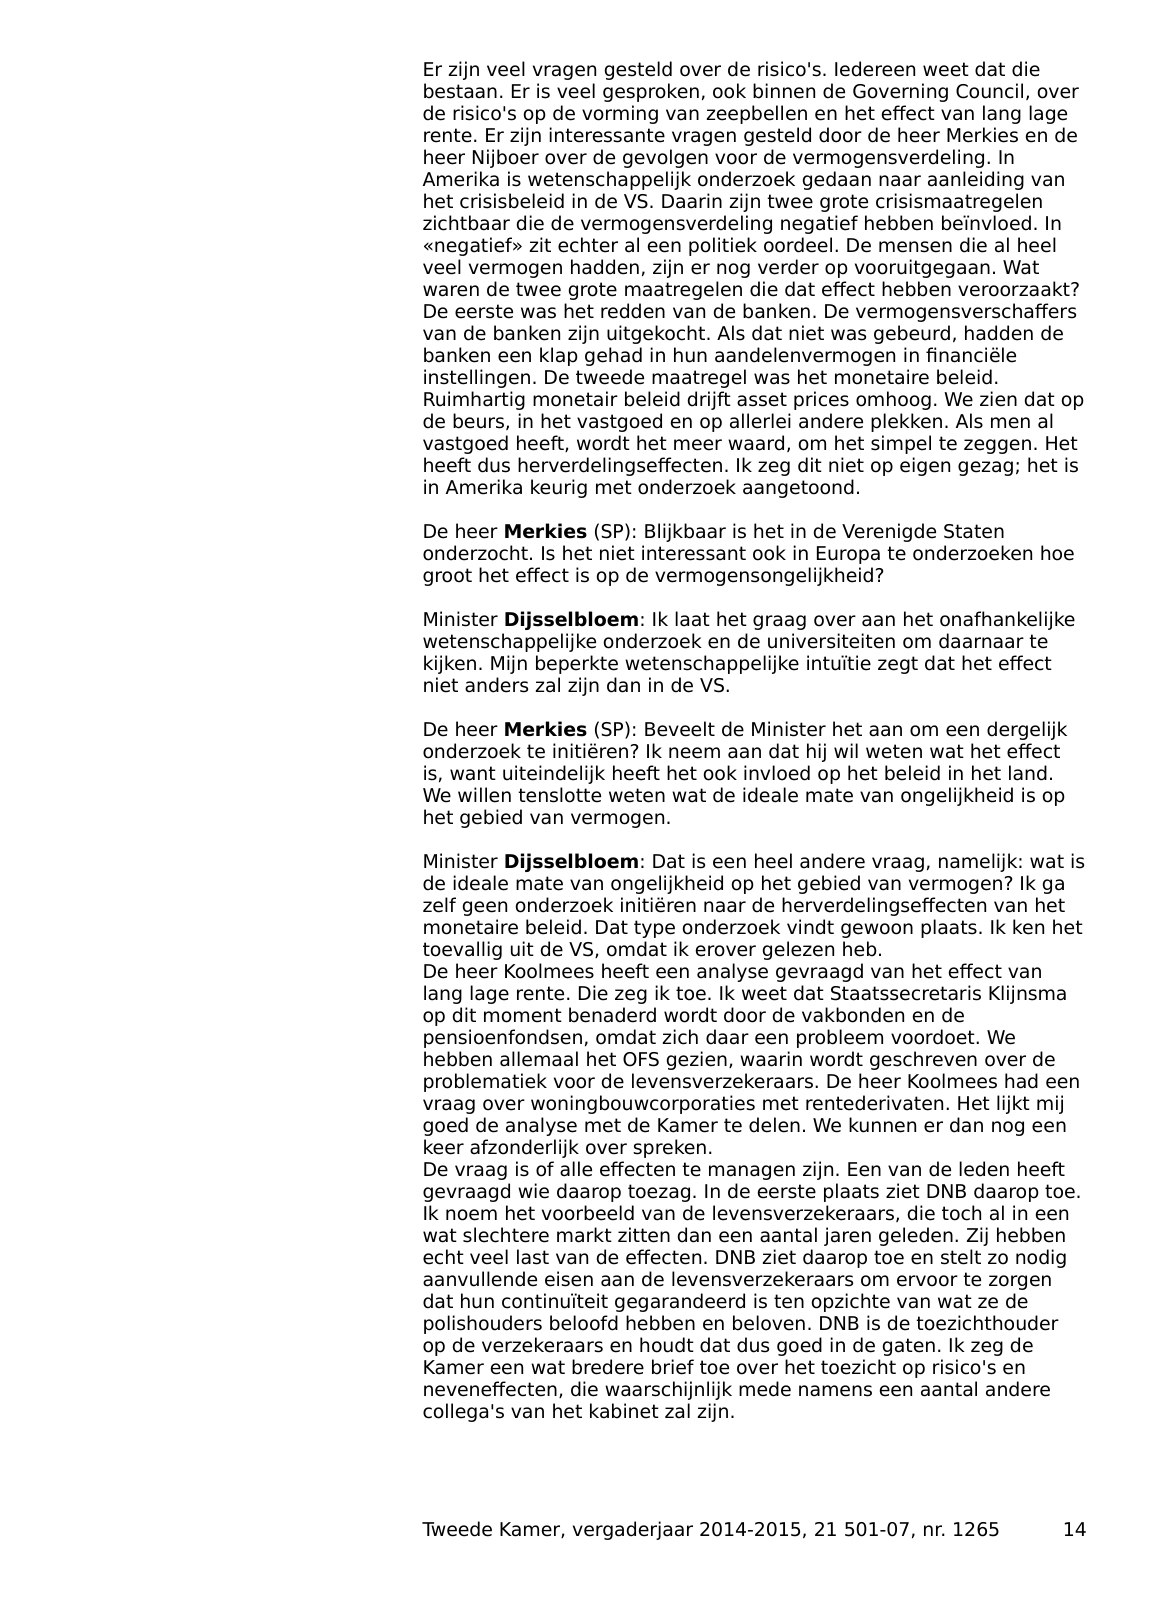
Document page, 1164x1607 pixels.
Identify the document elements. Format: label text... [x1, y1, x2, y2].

text Er zijn veel vragen gesteld over de risico's. Iedereen weet dat die bestaan. Er is veel gesproken, ook binnen de Governing Council, over de risico's op de vorming van zeepbellen en het effect van lang lage rente. Er zijn interessante vragen gesteld door de heer Merkies en de heer Nijboer over de gevolgen voor de vermogensverdeling. In Amerika is wetenschappelijk onderzoek gedaan naar aanleiding van het crisisbeleid in de VS. Daarin zijn twee grote crisismaatregelen zichtbaar die de vermogensverdeling negatief hebben beïnvloed. In «negatief» zit echter al een politiek oordeel. De mensen die al heel veel vermogen hadden, zijn er nog verder op vooruitgegaan. Wat waren de twee grote maatregelen die dat effect hebben veroorzaakt? De eerste was het redden van de banken. De vermogensverschaffers van de banken zijn uitgekocht. Als dat niet was gebeurd, hadden de banken een klap gehad in hun aandelenvermogen in financiële instellingen. De tweede maatregel was het monetaire beleid. Ruimhartig monetair beleid drijft asset prices omhoog. We zien dat op de beurs, in het vastgoed en op allerlei andere plekken. Als men al vastgoed heeft, wordt het meer waard, om het simpel te zeggen. Het heeft dus herverdelingseffecten. Ik zeg dit niet op eigen gezag; het is in Amerika keurig met onderzoek aangetoond. [422, 59, 1087, 499]
text De heer Merkies (SP): Blijkbaar is het in de Verenigde Staten onderzocht. Is het niet interessant ook in Europa te onderzoeken hoe groot het effect is op de vermogensongelijkheid? [422, 521, 1087, 587]
text Minister Dijsselbloem: Ik laat het graag over aan het onafhankelijke wetenschappelijke onderzoek en de universiteiten om daarnaar te kijken. Mijn beperkte wetenschappelijke intuïtie zegt dat het effect niet anders zal zijn dan in de VS. [422, 609, 1087, 697]
text Minister Dijsselbloem: Dat is een heel andere vraag, namelijk: wat is de ideale mate van ongelijkheid op het gebied van vermogen? Ik ga zelf geen onderzoek initiëren naar de herverdelingseffecten van het monetaire beleid. Dat type onderzoek vindt gewoon plaats. Ik ken het toevallig uit de VS, omdat ik erover gelezen heb. [422, 851, 1087, 961]
text De vraag is of alle effecten te managen zijn. Een van de leden heeft gevraagd wie daarop toezag. In de eerste plaats ziet DNB daarop toe. Ik noem het voorbeeld van de levensverzekeraars, die toch al in een wat slechtere markt zitten dan een aantal jaren geleden. Zij hebben echt veel last van de effecten. DNB ziet daarop toe en stelt zo nodig aanvullende eisen aan de levensverzekeraars om ervoor te zorgen dat hun continuïteit gegarandeerd is ten opzichte van wat ze de polishouders beloofd hebben en beloven. DNB is de toezichthouder op de verzekeraars en houdt dat dus goed in de gaten. Ik zeg de Kamer een wat bredere brief toe over het toezicht op risico's en neveneffecten, die waarschijnlijk mede namens een aantal andere collega's van het kabinet zal zijn. [422, 1159, 1087, 1423]
text De heer Merkies (SP): Beveelt de Minister het aan om een dergelijk onderzoek te initiëren? Ik neem aan dat hij wil weten wat het effect is, want uiteindelijk heeft het ook invloed op het beleid in het land. We willen tenslotte weten wat de ideale mate van ongelijkheid is op het gebied van vermogen. [422, 719, 1087, 829]
text De heer Koolmees heeft een analyse gevraagd van het effect van lang lage rente. Die zeg ik toe. Ik weet dat Staatssecretaris Klijnsma op dit moment benaderd wordt door de vakbonden en de pensioenfondsen, omdat zich daar een probleem voordoet. We hebben allemaal het OFS gezien, waarin wordt geschreven over de problematiek voor de levensverzekeraars. De heer Koolmees had een vraag over woningbouwcorporaties met rentederivaten. Het lijkt mij goed de analyse met de Kamer te delen. We kunnen er dan nog een keer afzonderlijk over spreken. [422, 961, 1087, 1159]
